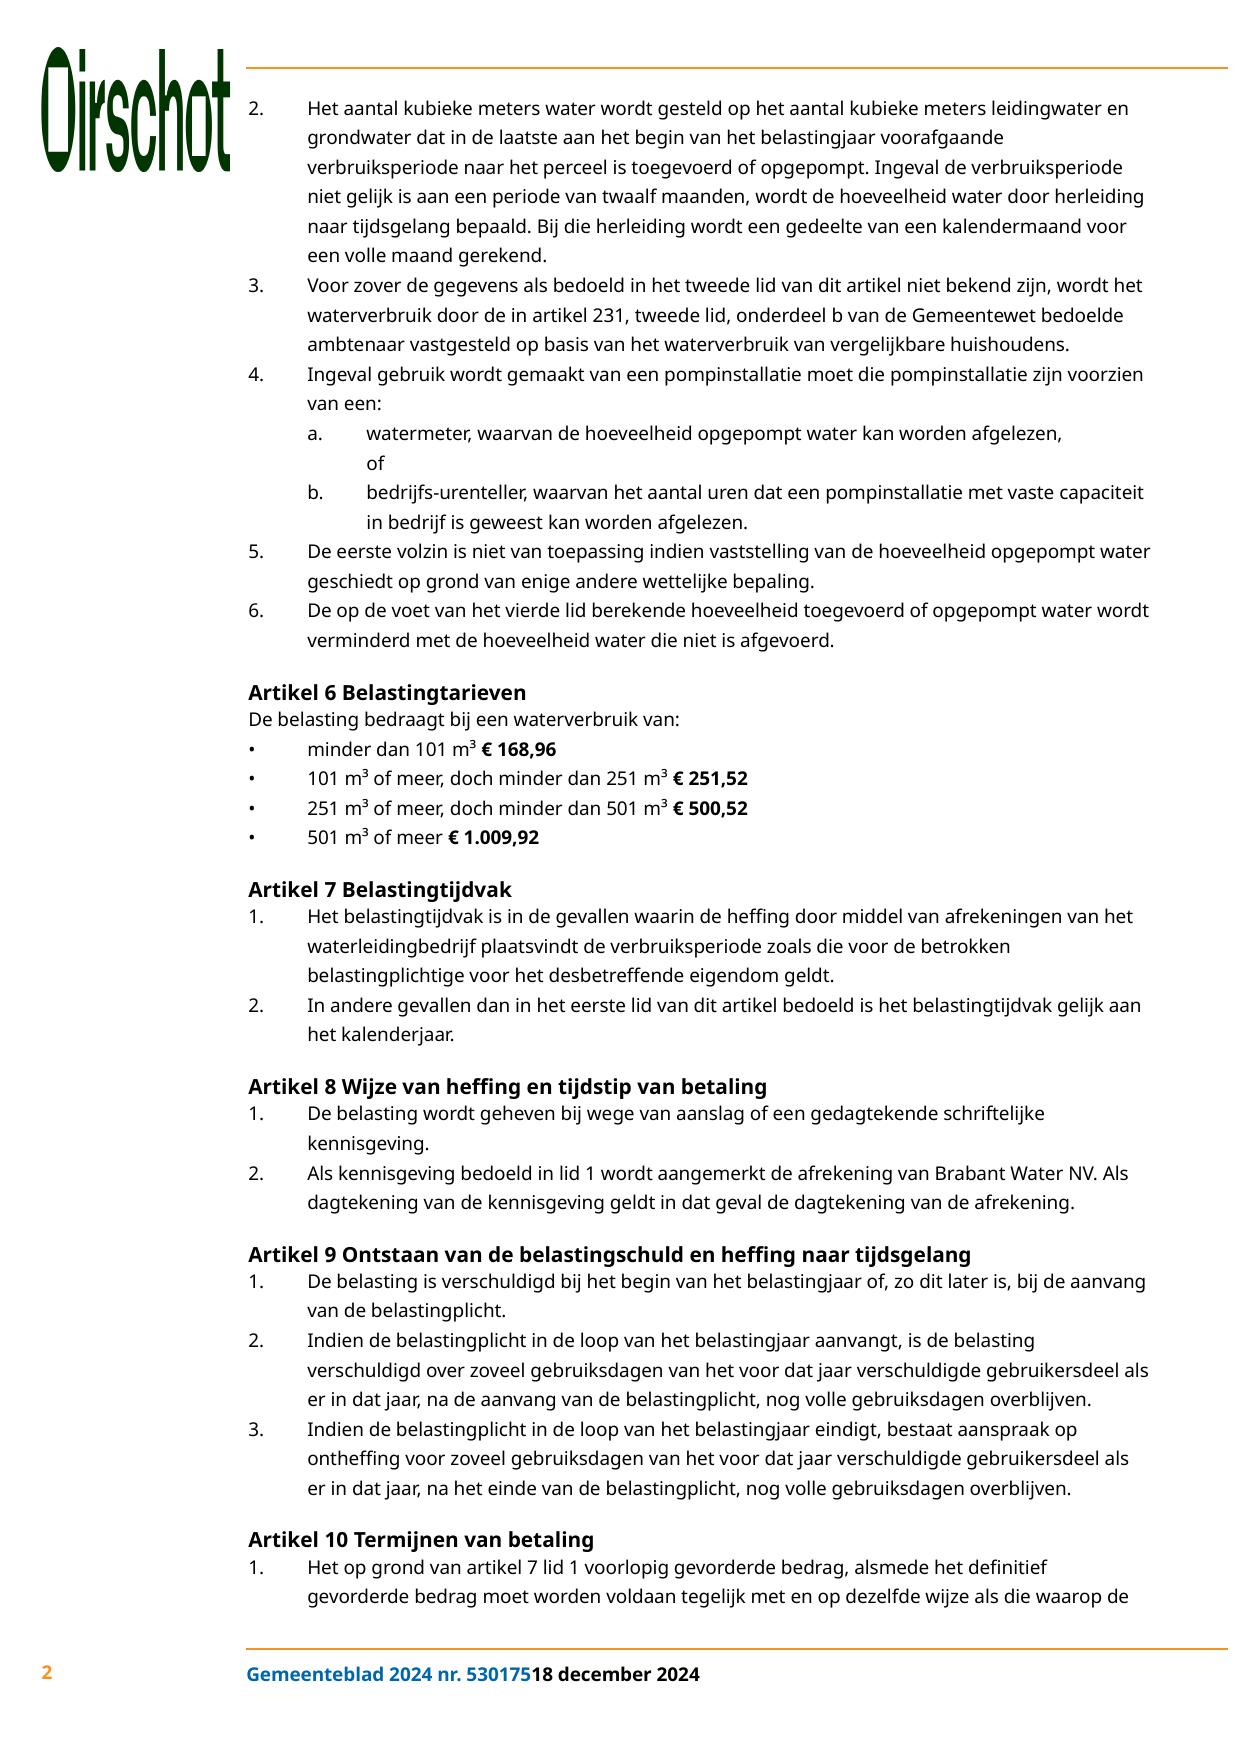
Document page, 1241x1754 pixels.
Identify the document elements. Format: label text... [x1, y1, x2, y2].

list Het belastingtijdvak is in de gevallen waarin de heffing door middel van afrekeningen van het waterleidingbedrijf plaatsvindt de verbruiksperiode zoals die voor de betrokken belastingplichtige voor het desbetreffende eigendom geldt. [248, 903, 1152, 988]
list Indien de belastingplicht in de loop van het belastingjaar aanvangt, is de belasting verschuldigd over zoveel gebruiksdagen van het voor dat jaar verschuldigde gebruikersdeel als er in dat jaar, na de aanvang van de belastingplicht, nog volle gebruiksdagen overblijven. [248, 1327, 1152, 1412]
list 101 m³ of meer, doch minder dan 251 m³ € 251,52 [248, 765, 1152, 791]
list De eerste volzin is niet van toepassing indien vaststelling van de hoeveelheid opgepompt water geschiedt op grond van enige andere wettelijke bepaling. [248, 538, 1152, 594]
list minder dan 101 m³ € 168,96 [248, 736, 1152, 761]
picture [41, 47, 231, 172]
list watermeter, waarvan de hoeveelheid opgepompt water kan worden afgelezen, [307, 420, 1152, 446]
text De belasting bedraagt bij een waterverbruik van: [248, 706, 1152, 732]
list 251 m³ of meer, doch minder dan 501 m³ € 500,52 [248, 795, 1152, 821]
list Indien de belastingplicht in de loop van het belastingjaar eindigt, bestaat aanspraak op ontheffing voor zoveel gebruiksdagen van het voor dat jaar verschuldigde gebruikersdeel als er in dat jaar, na het einde van de belastingplicht, nog volle gebruiksdagen overblijven. [248, 1416, 1152, 1501]
list 501 m³ of meer € 1.009,92 [248, 824, 1152, 850]
text Artikel 10 Termijnen van betaling [248, 1526, 1152, 1554]
list De op de voet van het vierde lid berekende hoeveelheid toegevoerd of opgepompt water wordt verminderd met de hoeveelheid water die niet is afgevoerd. [248, 598, 1152, 653]
text Artikel 6 Belastingtarieven [248, 678, 1152, 706]
list bedrijfs-urenteller, waarvan het aantal uren dat een pompinstallatie met vaste capaciteit in bedrijf is geweest kan worden afgelezen. [307, 479, 1152, 535]
list Ingeval gebruik wordt gemaakt van een pompinstallatie moet die pompinstallatie zijn voorzien van een: [248, 361, 1152, 416]
list Als kennisgeving bedoeld in lid 1 wordt aangemerkt de afrekening van Brabant Water NV. Als dagtekening van de kennisgeving geldt in dat geval de dagtekening van de afrekening. [248, 1160, 1152, 1215]
list Het aantal kubieke meters water wordt gesteld op het aantal kubieke meters leidingwater en grondwater dat in de laatste aan het begin van het belastingjaar voorafgaande verbruiksperiode naar het perceel is toegevoerd of opgepompt. Ingeval de verbruiksperiode niet gelijk is aan een periode van twaalf maanden, wordt de hoeveelheid water door herleiding naar tijdsgelang bepaald. Bij die herleiding wordt een gedeelte van een kalendermaand voor een volle maand gerekend. [248, 95, 1152, 268]
list De belasting is verschuldigd bij het begin van het belastingjaar of, zo dit later is, bij de aanvang van de belastingplicht. [248, 1268, 1152, 1323]
text Artikel 7 Belastingtijdvak [248, 875, 1152, 903]
text Artikel 8 Wijze van heffing en tijdstip van betaling [248, 1072, 1152, 1101]
text Artikel 9 Ontstaan van de belastingschuld en heffing naar tijdsgelang [248, 1240, 1152, 1268]
list In andere gevallen dan in het eerste lid van dit artikel bedoeld is het belastingtijdvak gelijk aan het kalenderjaar. [248, 992, 1152, 1047]
list of [307, 450, 1152, 476]
list Het op grond van artikel 7 lid 1 voorlopig gevorderde bedrag, alsmede het definitief gevorderde bedrag moet worden voldaan tegelijk met en op dezelfde wijze als die waarop de [248, 1554, 1152, 1609]
list De belasting wordt geheven bij wege van aanslag of een gedagtekende schriftelijke kennisgeving. [248, 1101, 1152, 1156]
list Voor zover de gegevens als bedoeld in het tweede lid van dit artikel niet bekend zijn, wordt het waterverbruik door de in artikel 231, tweede lid, onderdeel b van de Gemeentewet bedoelde ambtenaar vastgesteld op basis van het waterverbruik van vergelijkbare huishoudens. [248, 272, 1152, 357]
